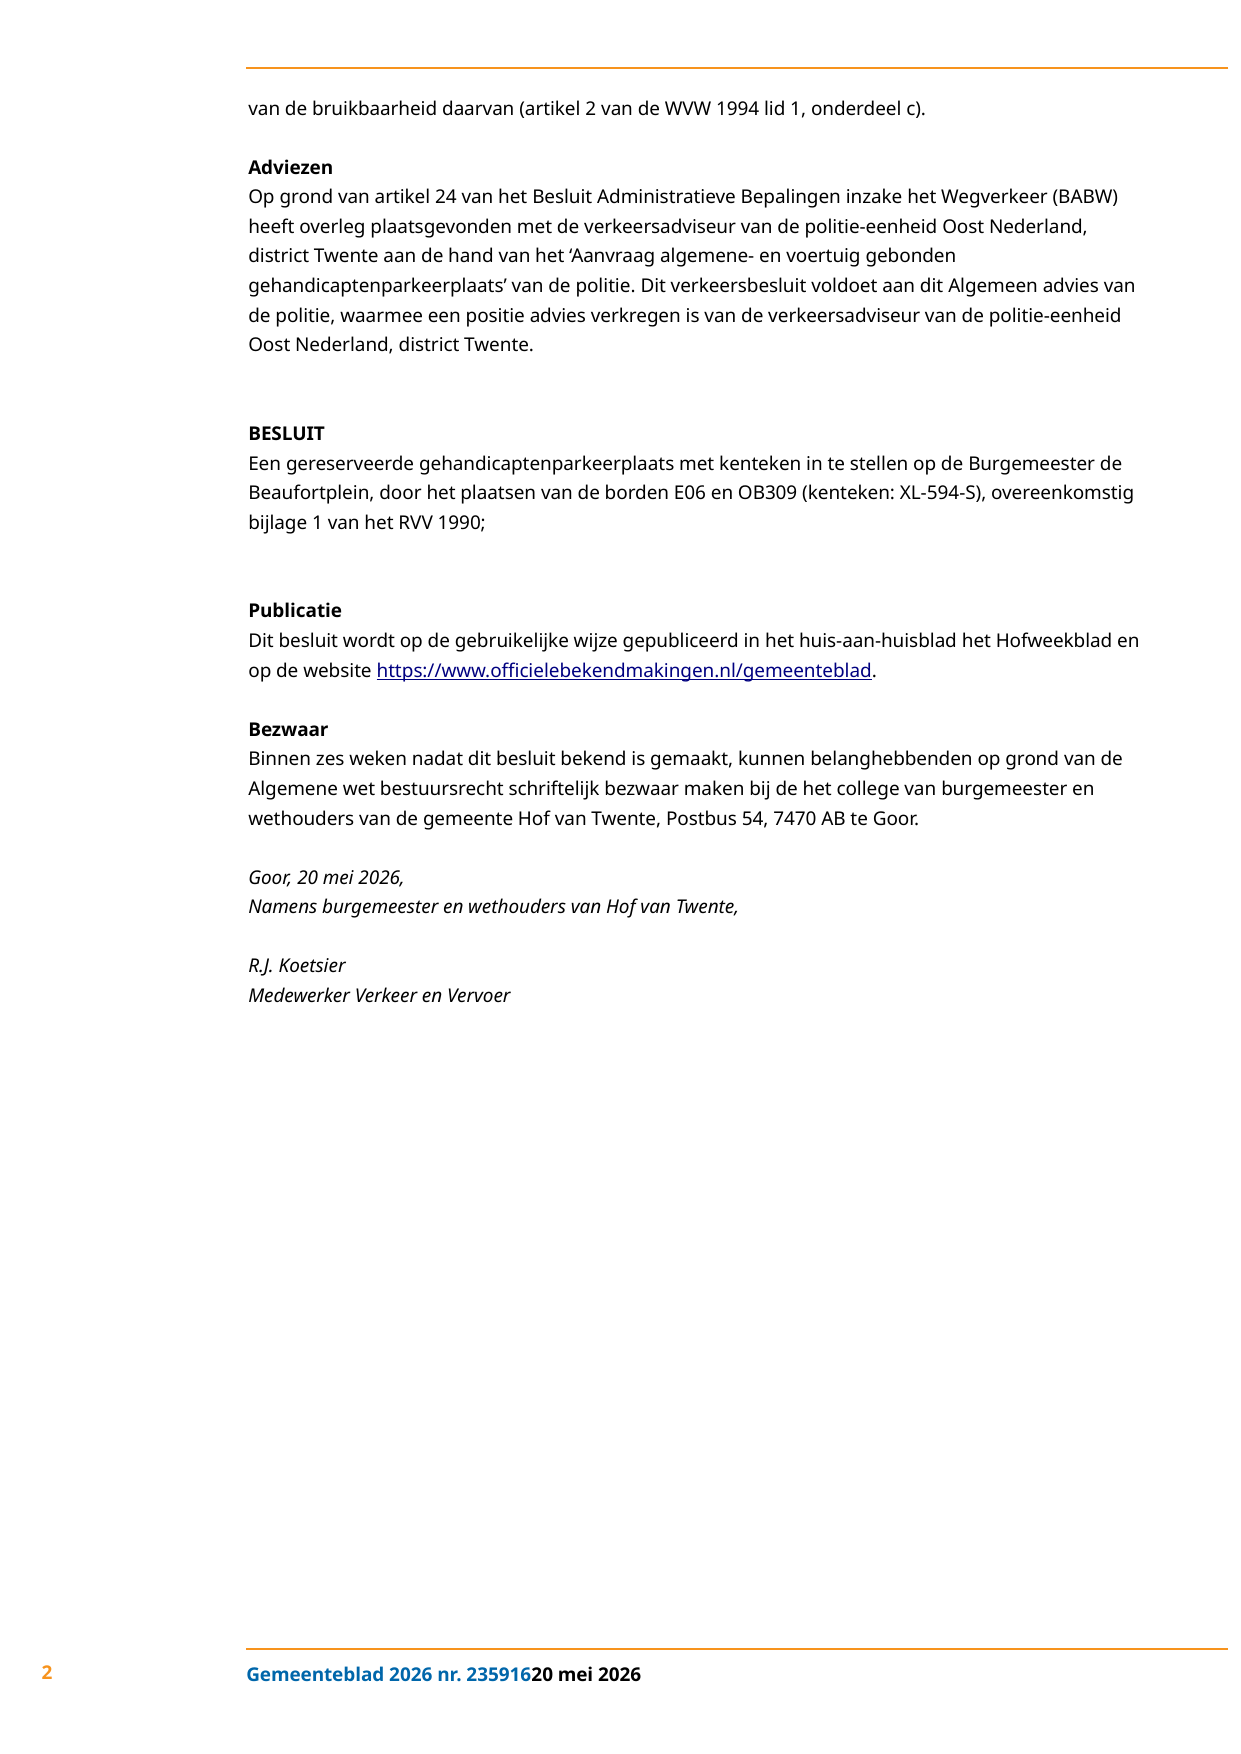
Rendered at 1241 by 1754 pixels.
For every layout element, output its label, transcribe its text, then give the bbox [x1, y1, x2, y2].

text BESLUIT [248, 420, 1152, 446]
text Binnen zes weken nadat dit besluit bekend is gemaakt, kunnen belanghebbenden op grond van de Algemene wet bestuursrecht schriftelijk bezwaar maken bij de het college van burgemeester en wethouders van de gemeente Hof van Twente, Postbus 54, 7470 AB te Goor. [248, 746, 1152, 831]
text Bezwaar [248, 716, 1152, 742]
text Namens burgemeester en wethouders van Hof van Twente, [248, 893, 1152, 919]
text van de bruikbaarheid daarvan (artikel 2 van de WVW 1994 lid 1, onderdeel c). [248, 95, 1152, 121]
text Dit besluit wordt op de gebruikelijke wijze gepubliceerd in het huis-aan-huisblad het Hofweekblad en op de website https://www.officielebekendmakingen.nl/gemeenteblad. [248, 627, 1152, 683]
text Publicatie [248, 598, 1152, 623]
text Goor, 20 mei 2026, [248, 864, 1152, 890]
text R.J. Koetsier [248, 953, 1152, 978]
text Een gereserveerde gehandicaptenparkeerplaats met kenteken in te stellen op de Burgemeester de Beaufortplein, door het plaatsen van de borden E06 en OB309 (kenteken: XL-594-S), overeenkomstig bijlage 1 van het RVV 1990; [248, 450, 1152, 535]
text Adviezen [248, 154, 1152, 180]
text Op grond van artikel 24 van het Besluit Administratieve Bepalingen inzake het Wegverkeer (BABW) heeft overleg plaatsgevonden met de verkeersadviseur van de politie-eenheid Oost Nederland, district Twente aan de hand van het ‘Aanvraag algemene- en voertuig gebonden gehandicaptenparkeerplaats’ van de politie. Dit verkeersbesluit voldoet aan dit Algemeen advies van de politie, waarmee een positie advies verkregen is van de verkeersadviseur van de politie-eenheid Oost Nederland, district Twente. [248, 183, 1152, 357]
text Medewerker Verkeer en Vervoer [248, 982, 1152, 1008]
picture [41, 47, 231, 172]
